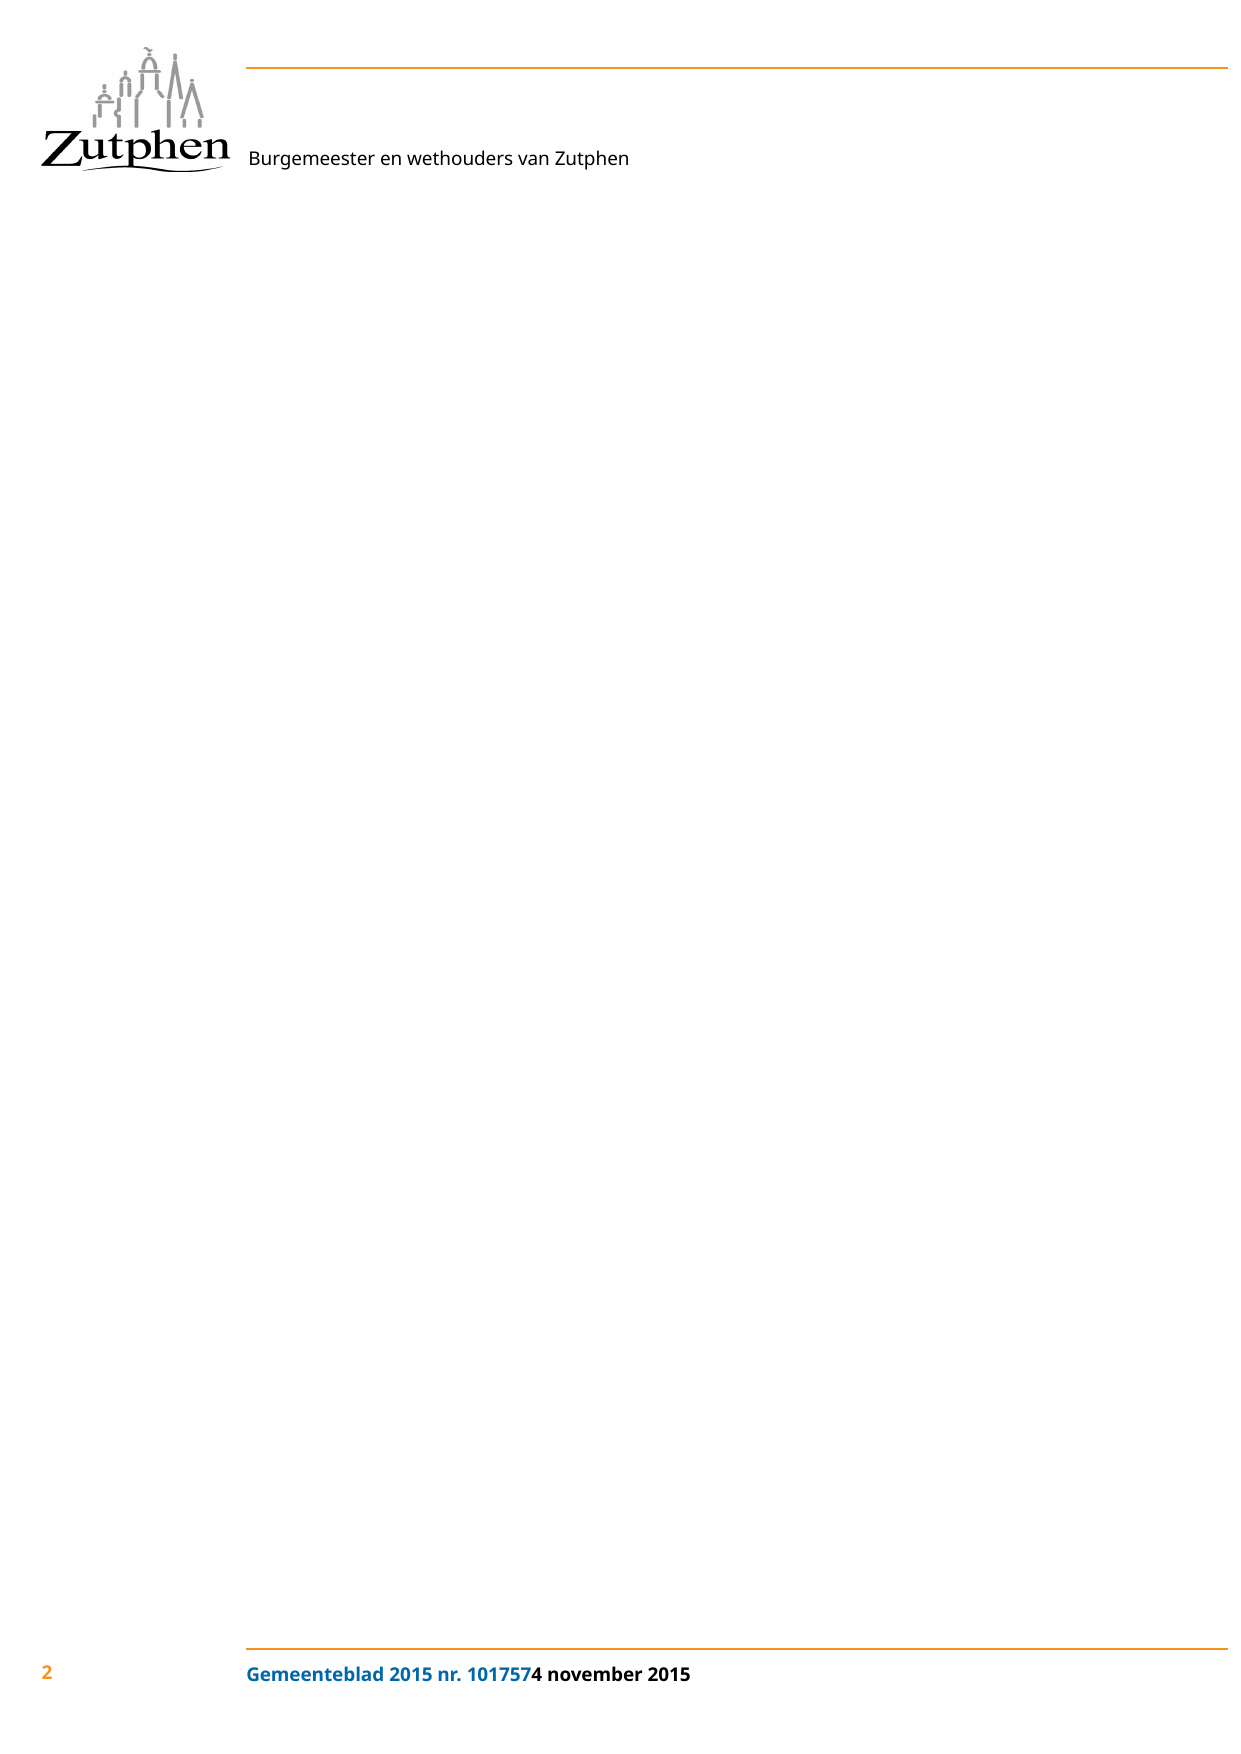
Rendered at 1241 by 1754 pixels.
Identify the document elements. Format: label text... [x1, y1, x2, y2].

picture [41, 47, 231, 172]
text Burgemeester en wethouders van Zutphen [248, 145, 1152, 171]
